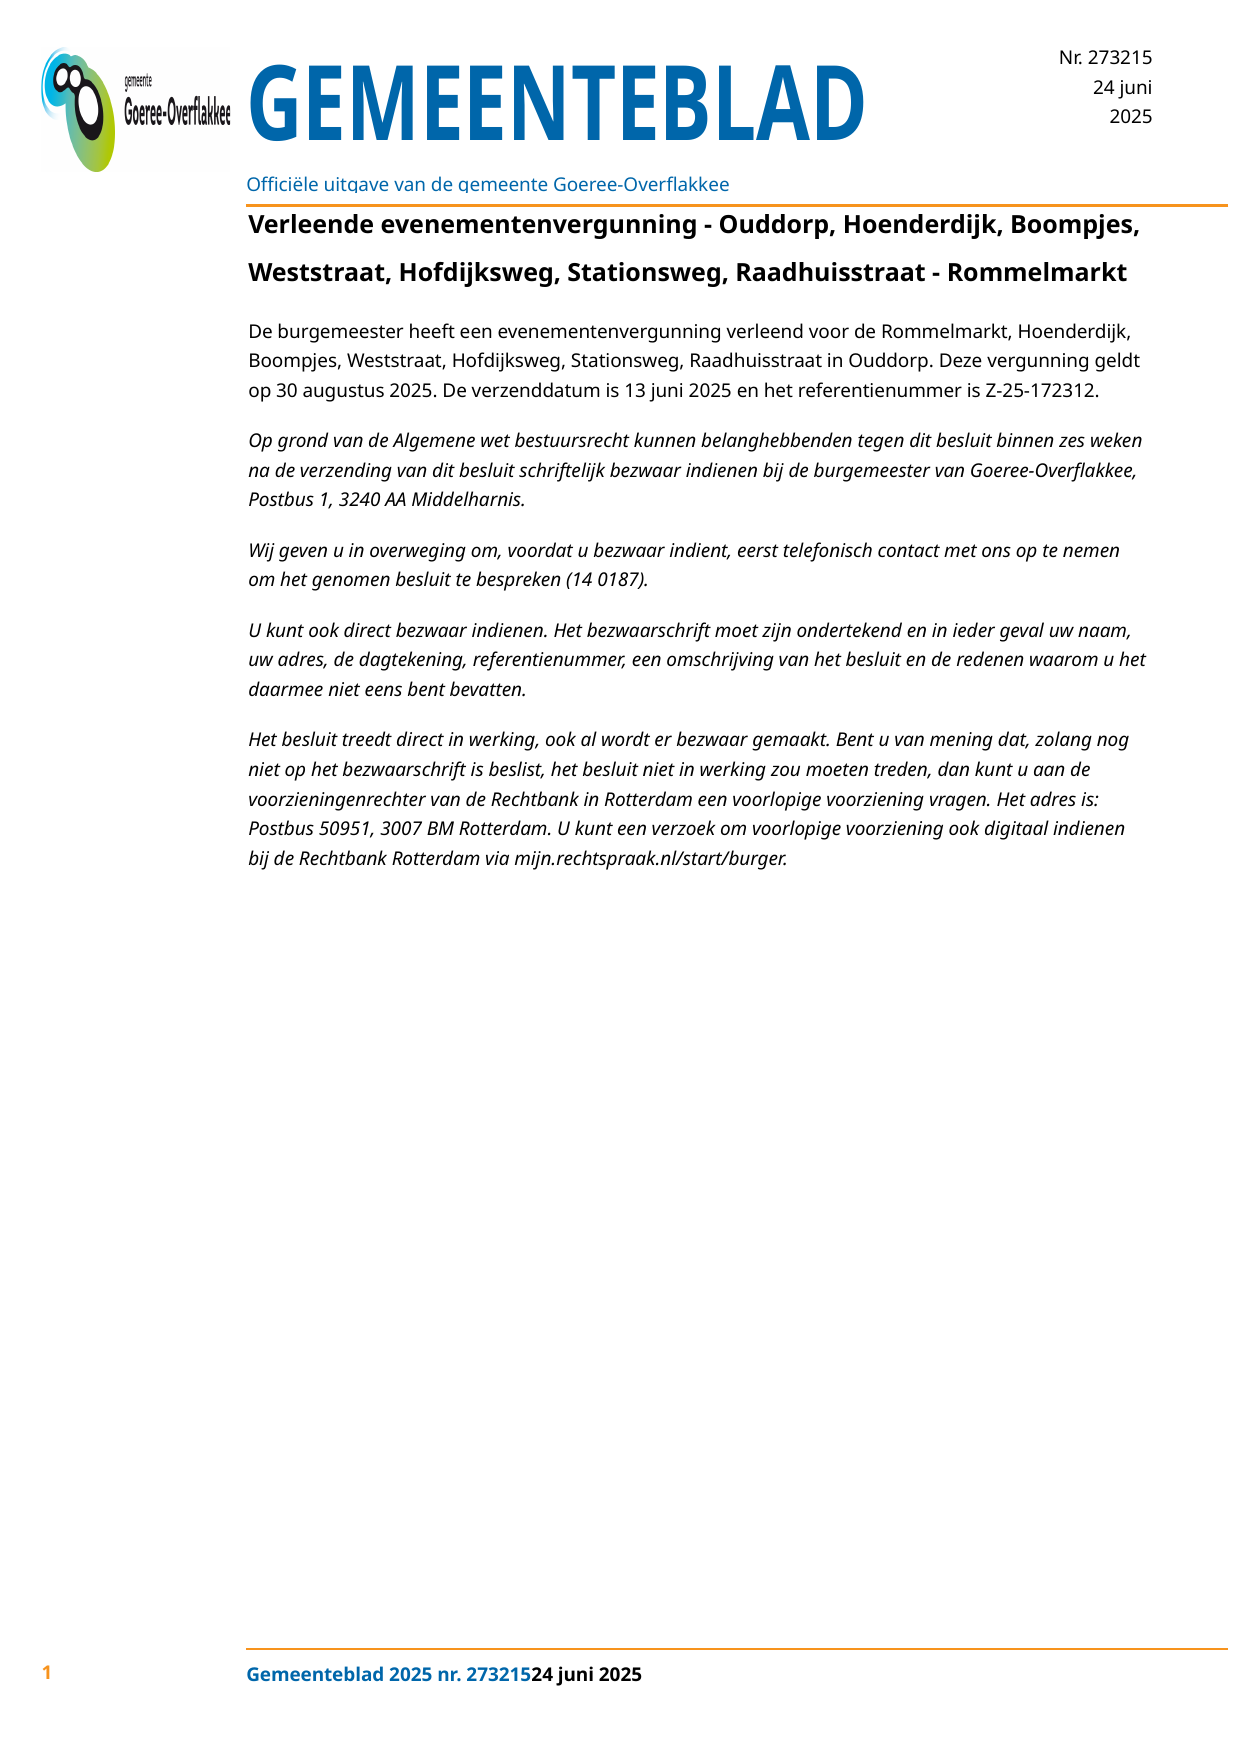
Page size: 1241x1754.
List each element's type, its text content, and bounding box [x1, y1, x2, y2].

text Verleende evenementenvergunning - Ouddorp, Hoenderdijk, Boompjes, Weststraat, Hofdijksweg, Stationsweg, Raadhuisstraat - Rommelmarkt [248, 207, 1152, 288]
text Op grond van de Algemene wet bestuursrecht kunnen belanghebbenden tegen dit besluit binnen zes weken na de verzending van dit besluit schriftelijk bezwaar indienen bij de burgemeester van Goeree-Overflakkee, Postbus 1, 3240 AA Middelharnis. [248, 427, 1152, 512]
text U kunt ook direct bezwaar indienen. Het bezwaarschrift moet zijn ondertekend en in ieder geval uw naam, uw adres, de dagtekening, referentienummer, een omschrijving van het besluit en de redenen waarom u het daarmee niet eens bent bevatten. [248, 617, 1152, 702]
text Wij geven u in overweging om, voordat u bezwaar indient, eerst telefonisch contact met ons op te nemen om het genomen besluit te bespreken (14 0187). [248, 537, 1152, 592]
text Het besluit treedt direct in werking, ook al wordt er bezwaar gemaakt. Bent u van mening dat, zolang nog niet op het bezwaarschrift is beslist, het besluit niet in werking zou moeten treden, dan kunt u aan de voorzieningenrechter van de Rechtbank in Rotterdam een voorlopige voorziening vragen. Het adres is: Postbus 50951, 3007 BM Rotterdam. U kunt een verzoek om voorlopige voorziening ook digitaal indienen bij de Rechtbank Rotterdam via mijn.rechtspraak.nl/start/burger. [248, 727, 1152, 871]
text De burgemeester heeft een evenementenvergunning verleend voor de Rommelmarkt, Hoenderdijk, Boompjes, Weststraat, Hofdijksweg, Stationsweg, Raadhuisstraat in Ouddorp. Deze vergunning geldt op 30 augustus 2025. De verzenddatum is 13 juni 2025 en het referentienummer is Z-25-172312. [248, 318, 1152, 403]
picture [41, 47, 231, 172]
